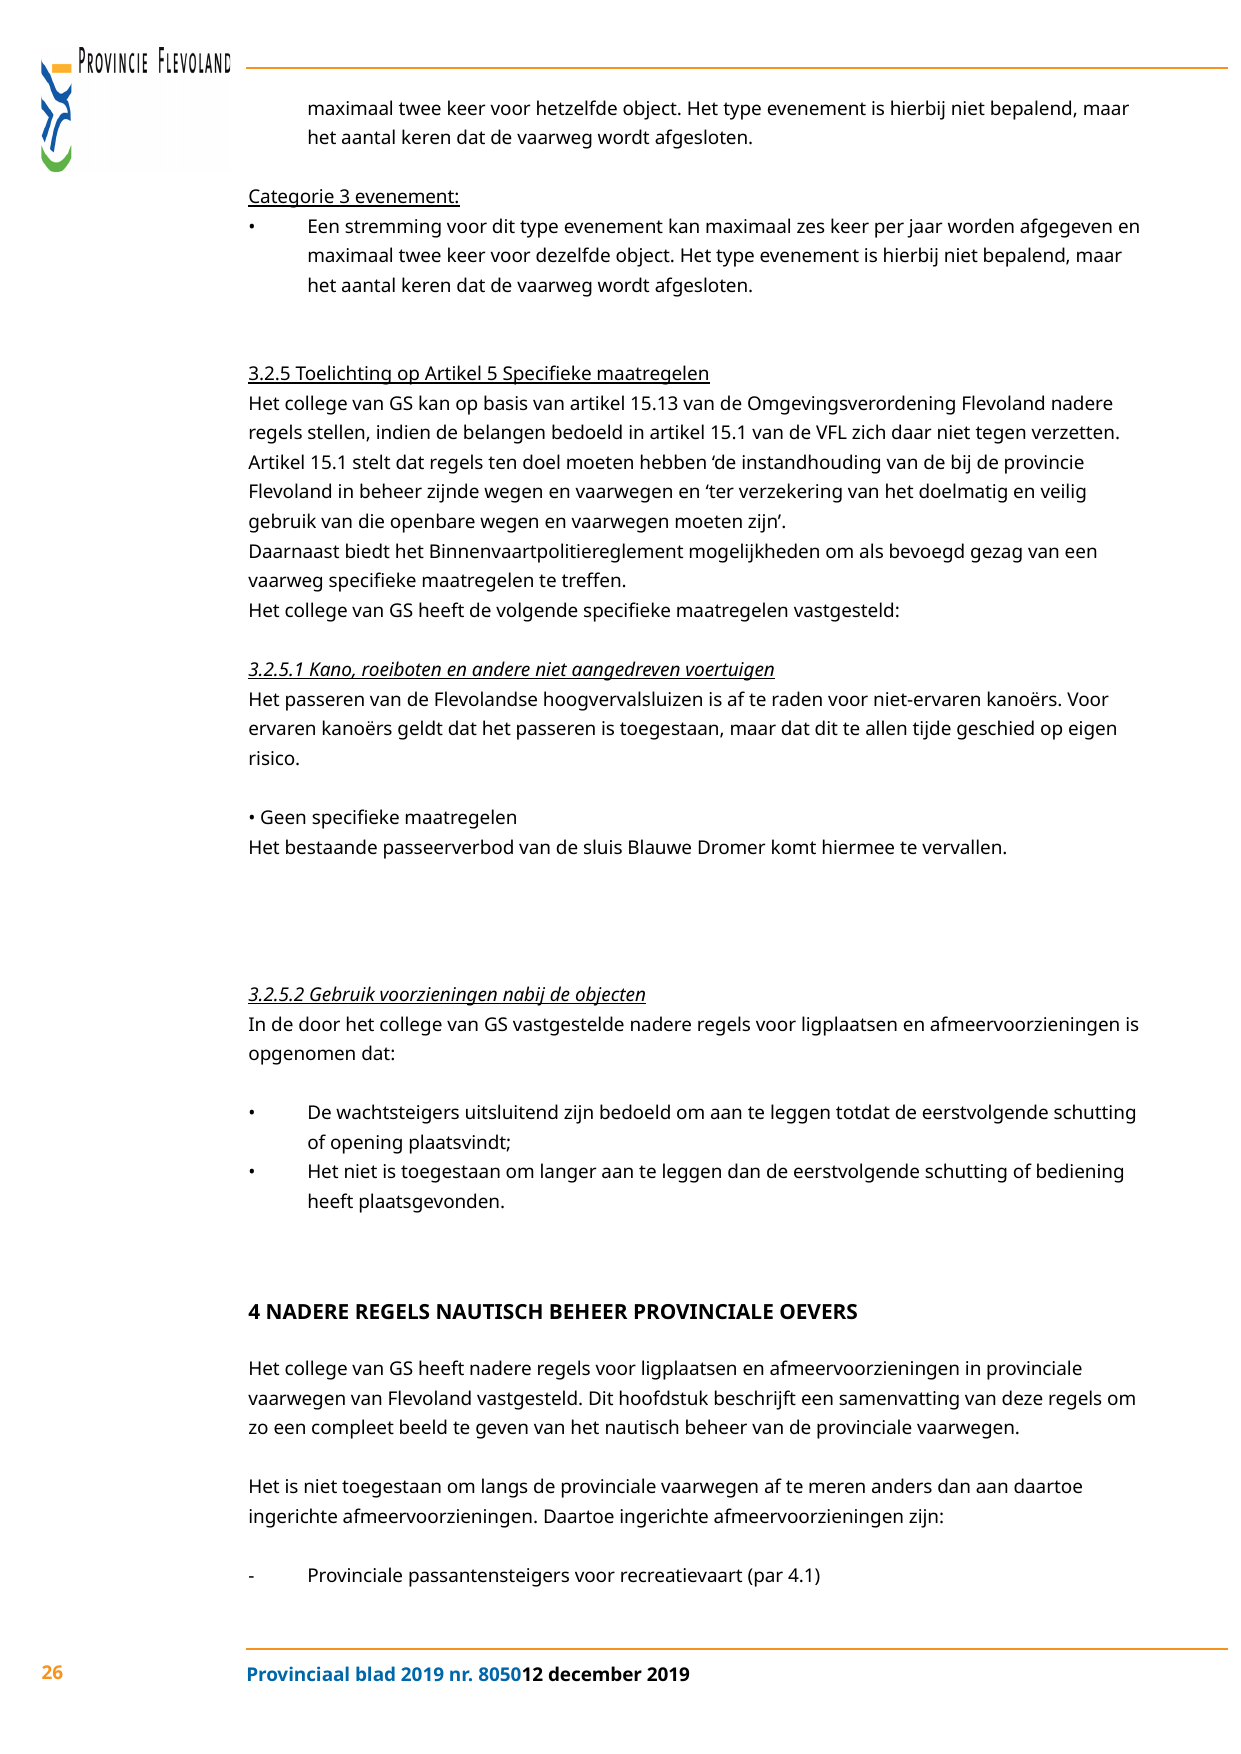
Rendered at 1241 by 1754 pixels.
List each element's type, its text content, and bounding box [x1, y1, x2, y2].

text Daarnaast biedt het Binnenvaartpolitiereglement mogelijkheden om als bevoegd gezag van een vaarweg specifieke maatregelen te treffen. [248, 538, 1152, 593]
text 3.2.5.1 Kano, roeiboten en andere niet aangedreven voertuigen [248, 656, 1152, 682]
table_header Het is niet toegestaan om langs de provinciale vaarwegen af te meren anders dan aan daartoe ingerichte afmeervoorzieningen. Daartoe ingerichte afmeervoorzieningen zijn: Provinciale passantensteigers voor recreatievaart (par 4.1) [248, 1474, 1152, 1588]
text Het college van GS heeft nadere regels voor ligplaatsen en afmeervoorzieningen in provinciale vaarwegen van Flevoland vastgesteld. Dit hoofdstuk beschrijft een samenvatting van deze regels om zo een compleet beeld te geven van het nautisch beheer van de provinciale vaarwegen. [248, 1355, 1152, 1440]
text 4 NADERE REGELS NAUTISCH BEHEER PROVINCIALE OEVERS [248, 1297, 1152, 1326]
table_header • Geen specifieke maatregelen Het bestaande passeerverbod van de sluis Blauwe Dromer komt hiermee te vervallen. [248, 804, 1152, 859]
text 3.2.5 Toelichting op Artikel 5 Specifieke maatregelen [248, 360, 1152, 386]
text 3.2.5.2 Gebruik voorzieningen nabij de objecten [248, 981, 1152, 1007]
table_header De wachtsteigers uitsluitend zijn bedoeld om aan te leggen totdat de eerstvolgende schutting of opening plaatsvindt; Het niet is toegestaan om langer aan te leggen dan de eerstvolgende schutting of bediening heeft plaatsgevonden. [248, 1100, 1152, 1214]
text Het passeren van de Flevolandse hoogvervalsluizen is af te raden voor niet-ervaren kanoërs. Voor ervaren kanoërs geldt dat het passeren is toegestaan, maar dat dit te allen tijde geschied op eigen risico. [248, 686, 1152, 771]
table_header maximaal twee keer voor hetzelfde object. Het type evenement is hierbij niet bepalend, maar het aantal keren dat de vaarweg wordt afgesloten. Categorie 3 evenement: Een stremming voor dit type evenement kan maximaal zes keer per jaar worden afgegeven en maximaal twee keer voor dezelfde object. Het type evenement is hierbij niet bepalend, maar het aantal keren dat de vaarweg wordt afgesloten. [248, 95, 1152, 328]
text Het college van GS kan op basis van artikel 15.13 van de Omgevingsverordening Flevoland nadere regels stellen, indien de belangen bedoeld in artikel 15.1 van de VFL zich daar niet tegen verzetten. Artikel 15.1 stelt dat regels ten doel moeten hebben ‘de instandhouding van de bij de provincie Flevoland in beheer zijnde wegen en vaarwegen en ‘ter verzekering van het doelmatig en veilig gebruik van die openbare wegen en vaarwegen moeten zijn’. [248, 390, 1152, 534]
text In de door het college van GS vastgestelde nadere regels voor ligplaatsen en afmeervoorzieningen is opgenomen dat: [248, 1011, 1152, 1066]
picture [41, 47, 231, 172]
text Het college van GS heeft de volgende specifieke maatregelen vastgesteld: [248, 597, 1152, 623]
